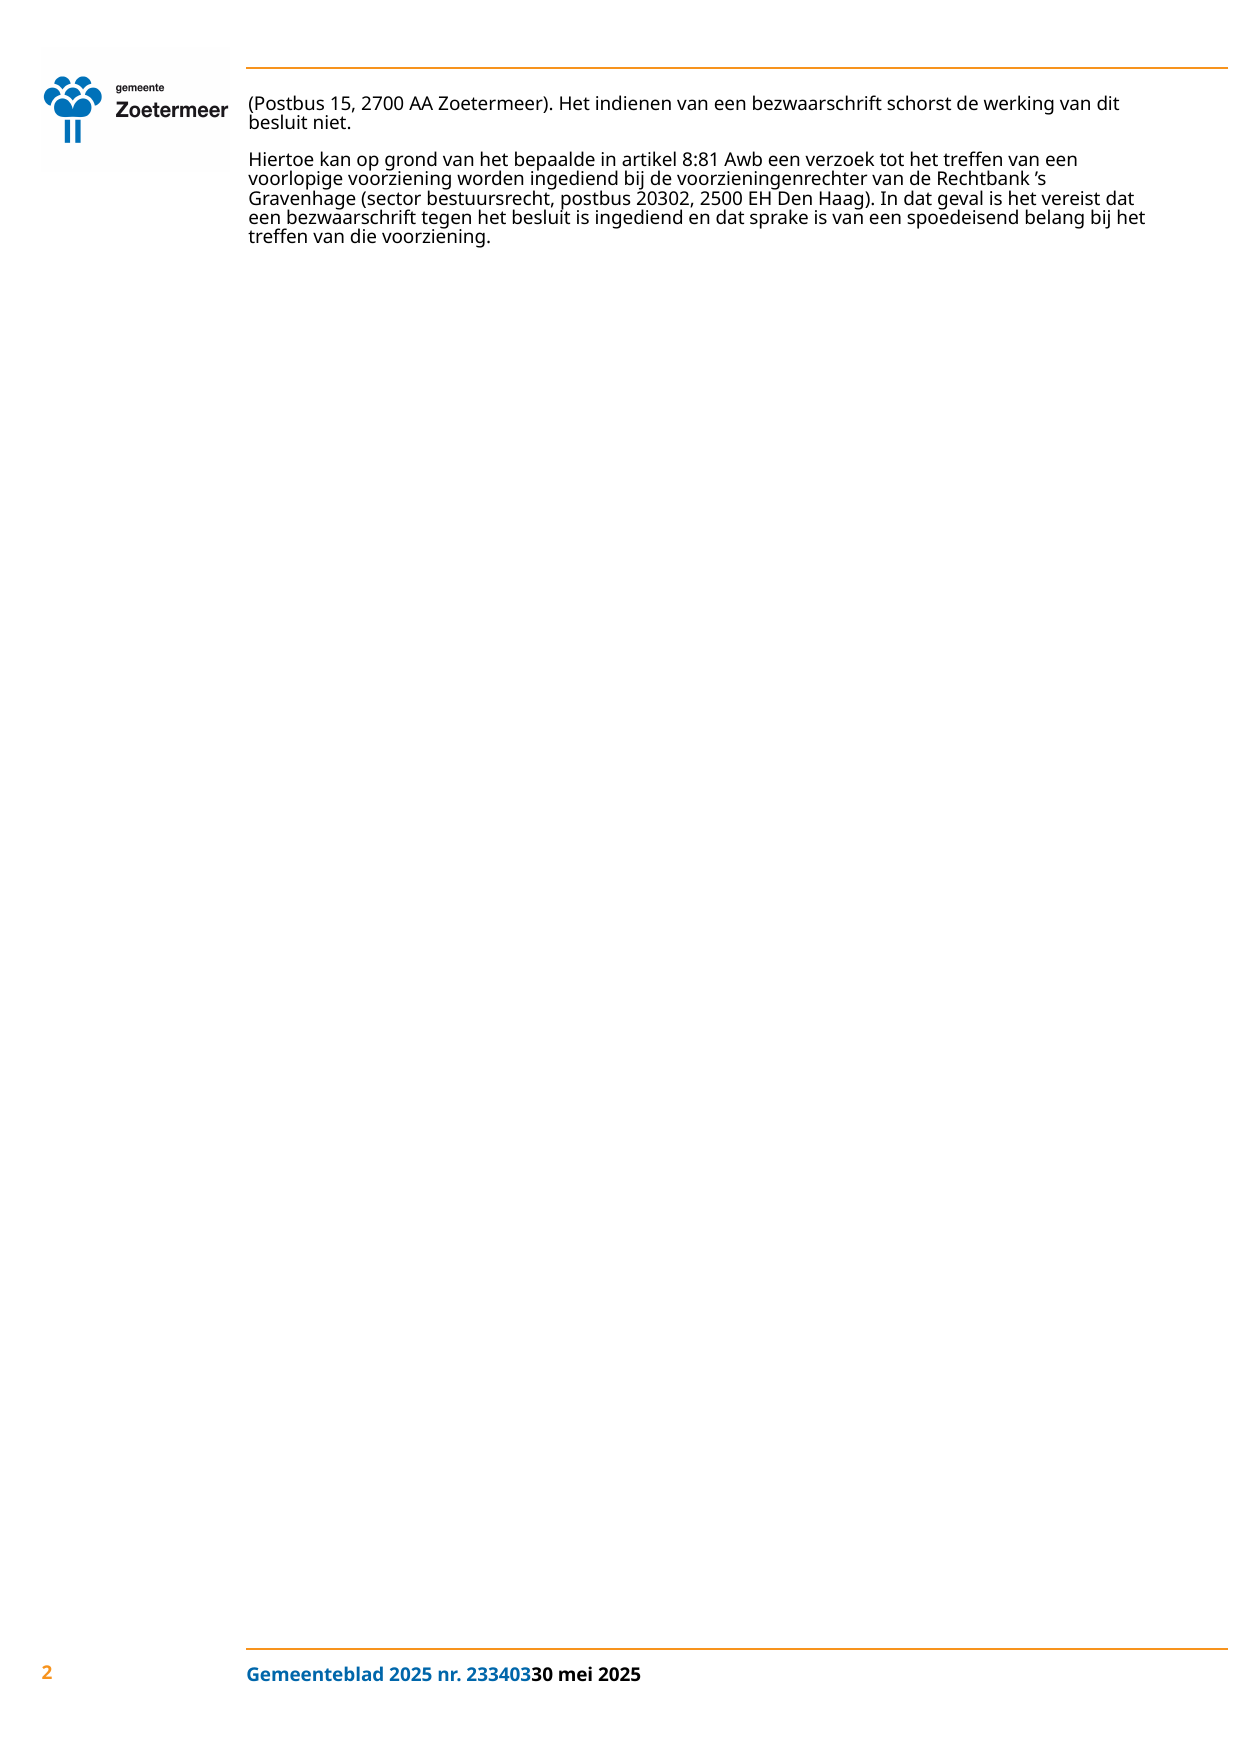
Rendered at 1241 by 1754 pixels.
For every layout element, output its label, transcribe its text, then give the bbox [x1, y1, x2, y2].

picture [41, 47, 231, 172]
text Hiertoe kan op grond van het bepaalde in artikel 8:81 Awb een verzoek tot het treffen van een voorlopige voorziening worden ingediend bij de voorzieningenrechter van de Rechtbank ’s Gravenhage (sector bestuursrecht, postbus 20302, 2500 EH Den Haag). In dat geval is het vereist dat een bezwaarschrift tegen het besluit is ingediend en dat sprake is van een spoedeisend belang bij het treffen van die voorziening. [248, 151, 1152, 247]
text (Postbus 15, 2700 AA Zoetermeer). Het indienen van een bezwaarschrift schorst de werking van dit besluit niet. [248, 95, 1152, 133]
